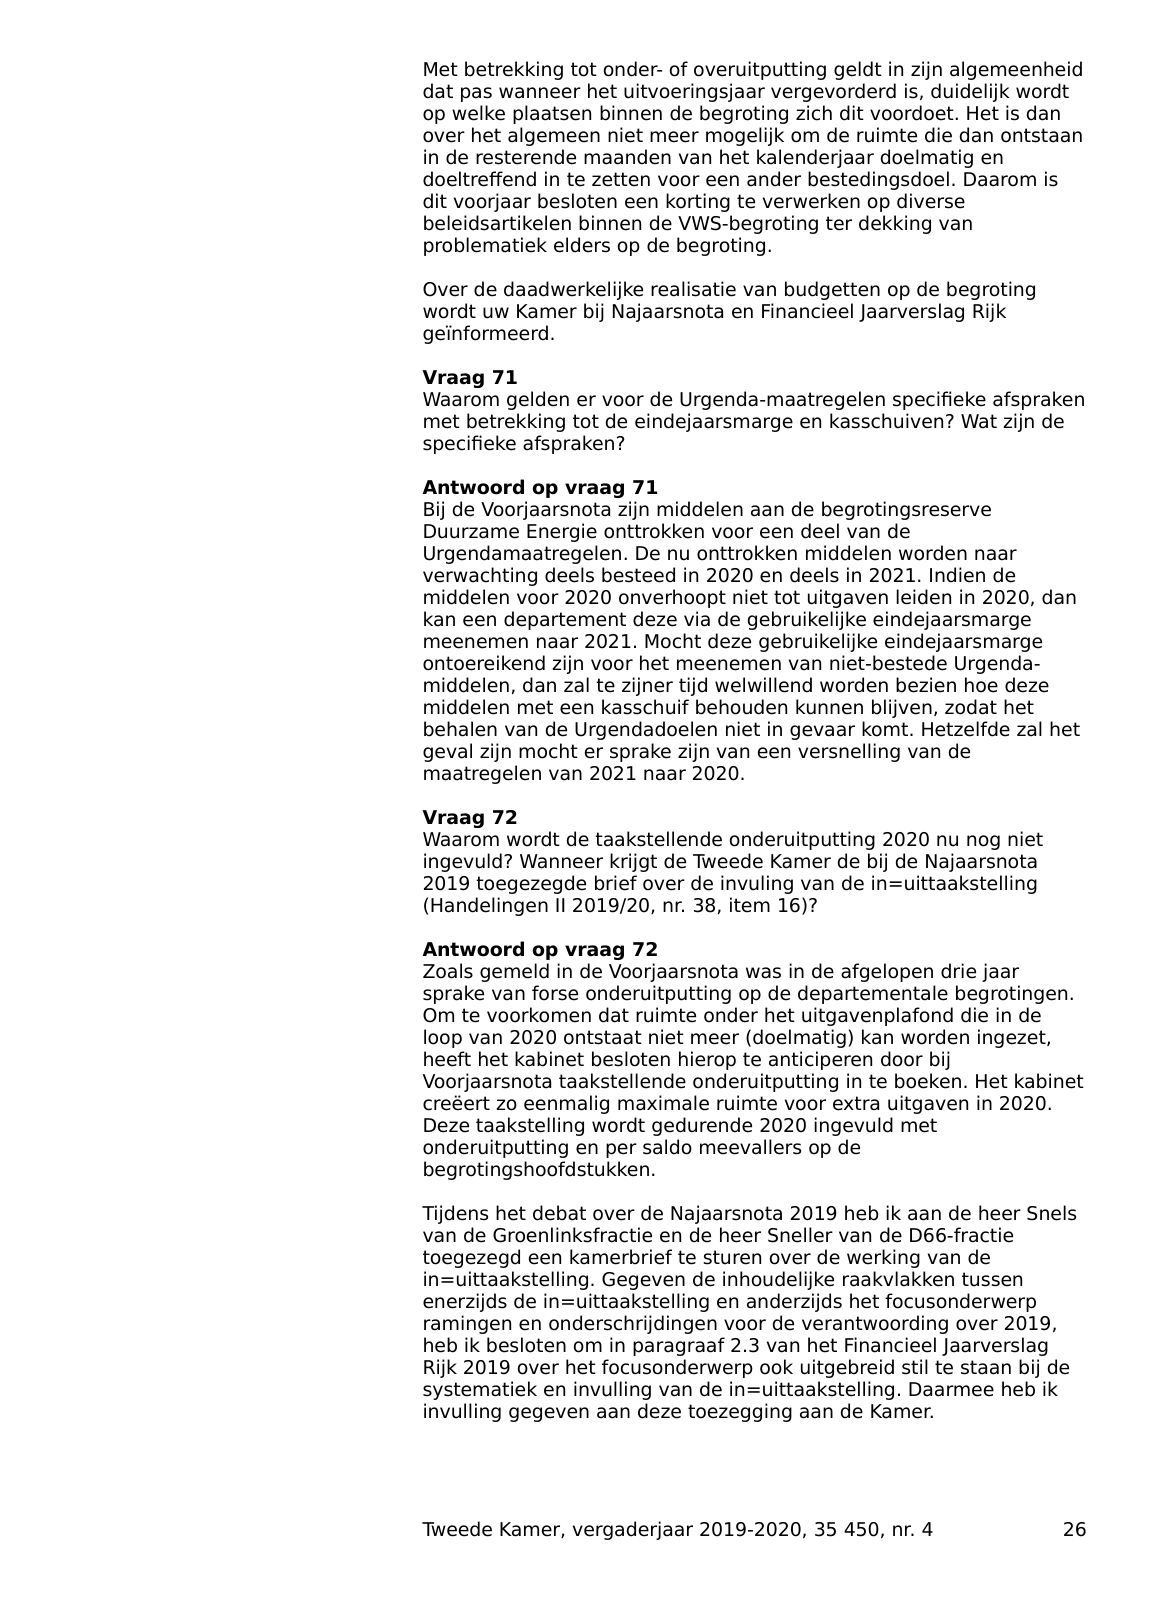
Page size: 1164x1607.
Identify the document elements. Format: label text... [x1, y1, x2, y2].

text Zoals gemeld in de Voorjaarsnota was in de afgelopen drie jaar sprake van forse onderuitputting op de departementale begrotingen. Om te voorkomen dat ruimte onder het uitgavenplafond die in de loop van 2020 ontstaat niet meer (doelmatig) kan worden ingezet, heeft het kabinet besloten hierop te anticiperen door bij Voorjaarsnota taakstellende onderuitputting in te boeken. Het kabinet creëert zo eenmalig maximale ruimte voor extra uitgaven in 2020. Deze taakstelling wordt gedurende 2020 ingevuld met onderuitputting en per saldo meevallers op de begrotingshoofdstukken. [422, 961, 1087, 1181]
subtitle Antwoord op vraag 72 [422, 939, 1087, 961]
subtitle Vraag 71 [422, 367, 1087, 389]
text Over de daadwerkelijke realisatie van budgetten op de begroting wordt uw Kamer bij Najaarsnota en Financieel Jaarverslag Rijk geïnformeerd. [422, 279, 1087, 345]
text Tijdens het debat over de Najaarsnota 2019 heb ik aan de heer Snels van de Groenlinksfractie en de heer Sneller van de D66-fractie toegezegd een kamerbrief te sturen over de werking van de in=uittaakstelling. Gegeven de inhoudelijke raakvlakken tussen enerzijds de in=uittaakstelling en anderzijds het focusonderwerp ramingen en onderschrijdingen voor de verantwoording over 2019, heb ik besloten om in paragraaf 2.3 van het Financieel Jaarverslag Rijk 2019 over het focusonderwerp ook uitgebreid stil te staan bij de systematiek en invulling van de in=uittaakstelling. Daarmee heb ik invulling gegeven aan deze toezegging aan de Kamer. [422, 1203, 1087, 1423]
subtitle Vraag 72 [422, 807, 1087, 829]
text Met betrekking tot onder- of overuitputting geldt in zijn algemeenheid dat pas wanneer het uitvoeringsjaar vergevorderd is, duidelijk wordt op welke plaatsen binnen de begroting zich dit voordoet. Het is dan over het algemeen niet meer mogelijk om de ruimte die dan ontstaan in de resterende maanden van het kalenderjaar doelmatig en doeltreffend in te zetten voor een ander bestedingsdoel. Daarom is dit voorjaar besloten een korting te verwerken op diverse beleidsartikelen binnen de VWS-begroting ter dekking van problematiek elders op de begroting. [422, 59, 1087, 257]
text Bij de Voorjaarsnota zijn middelen aan de begrotingsreserve Duurzame Energie onttrokken voor een deel van de Urgendamaatregelen. De nu onttrokken middelen worden naar verwachting deels besteed in 2020 en deels in 2021. Indien de middelen voor 2020 onverhoopt niet tot uitgaven leiden in 2020, dan kan een departement deze via de gebruikelijke eindejaarsmarge meenemen naar 2021. Mocht deze gebruikelijke eindejaarsmarge ontoereikend zijn voor het meenemen van niet-bestede Urgenda-middelen, dan zal te zijner tijd welwillend worden bezien hoe deze middelen met een kasschuif behouden kunnen blijven, zodat het behalen van de Urgendadoelen niet in gevaar komt. Hetzelfde zal het geval zijn mocht er sprake zijn van een versnelling van de maatregelen van 2021 naar 2020. [422, 499, 1087, 785]
subtitle Antwoord op vraag 71 [422, 477, 1087, 499]
text Waarom gelden er voor de Urgenda-maatregelen specifieke afspraken met betrekking tot de eindejaarsmarge en kasschuiven? Wat zijn de specifieke afspraken? [422, 389, 1087, 455]
text Waarom wordt de taakstellende onderuitputting 2020 nu nog niet ingevuld? Wanneer krijgt de Tweede Kamer de bij de Najaarsnota 2019 toegezegde brief over de invuling van de in=uittaakstelling (Handelingen II 2019/20, nr. 38, item 16)? [422, 829, 1087, 917]
